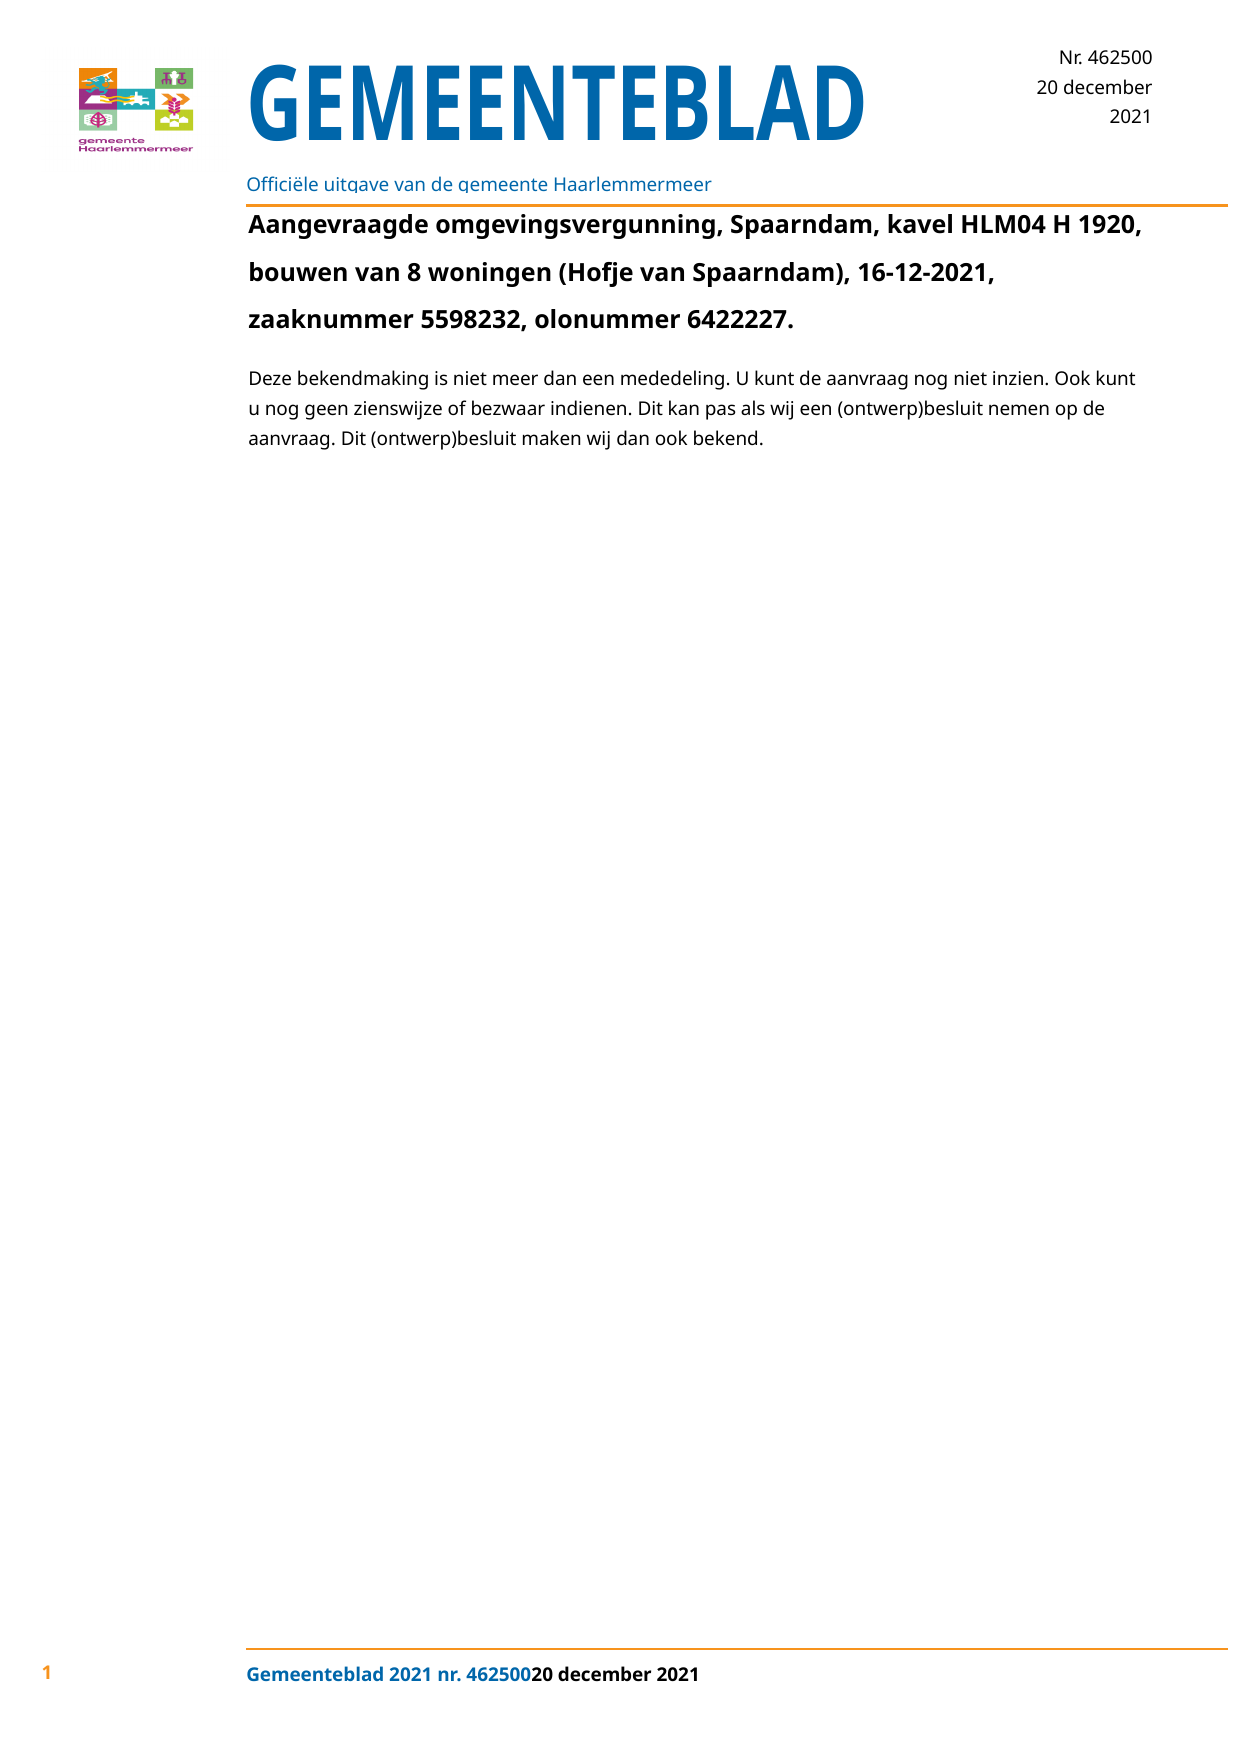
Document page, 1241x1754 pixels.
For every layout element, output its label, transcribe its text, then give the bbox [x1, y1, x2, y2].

text Aangevraagde omgevingsvergunning, Spaarndam, kavel HLM04 H 1920, bouwen van 8 woningen (Hofje van Spaarndam), 16-12-2021, zaaknummer 5598232, olonummer 6422227. [248, 207, 1152, 336]
picture [41, 47, 231, 172]
text Deze bekendmaking is niet meer dan een mededeling. U kunt de aanvraag nog niet inzien. Ook kunt u nog geen zienswijze of bezwaar indienen. Dit kan pas als wij een (ontwerp)besluit nemen op de aanvraag. Dit (ontwerp)besluit maken wij dan ook bekend. [248, 366, 1152, 450]
